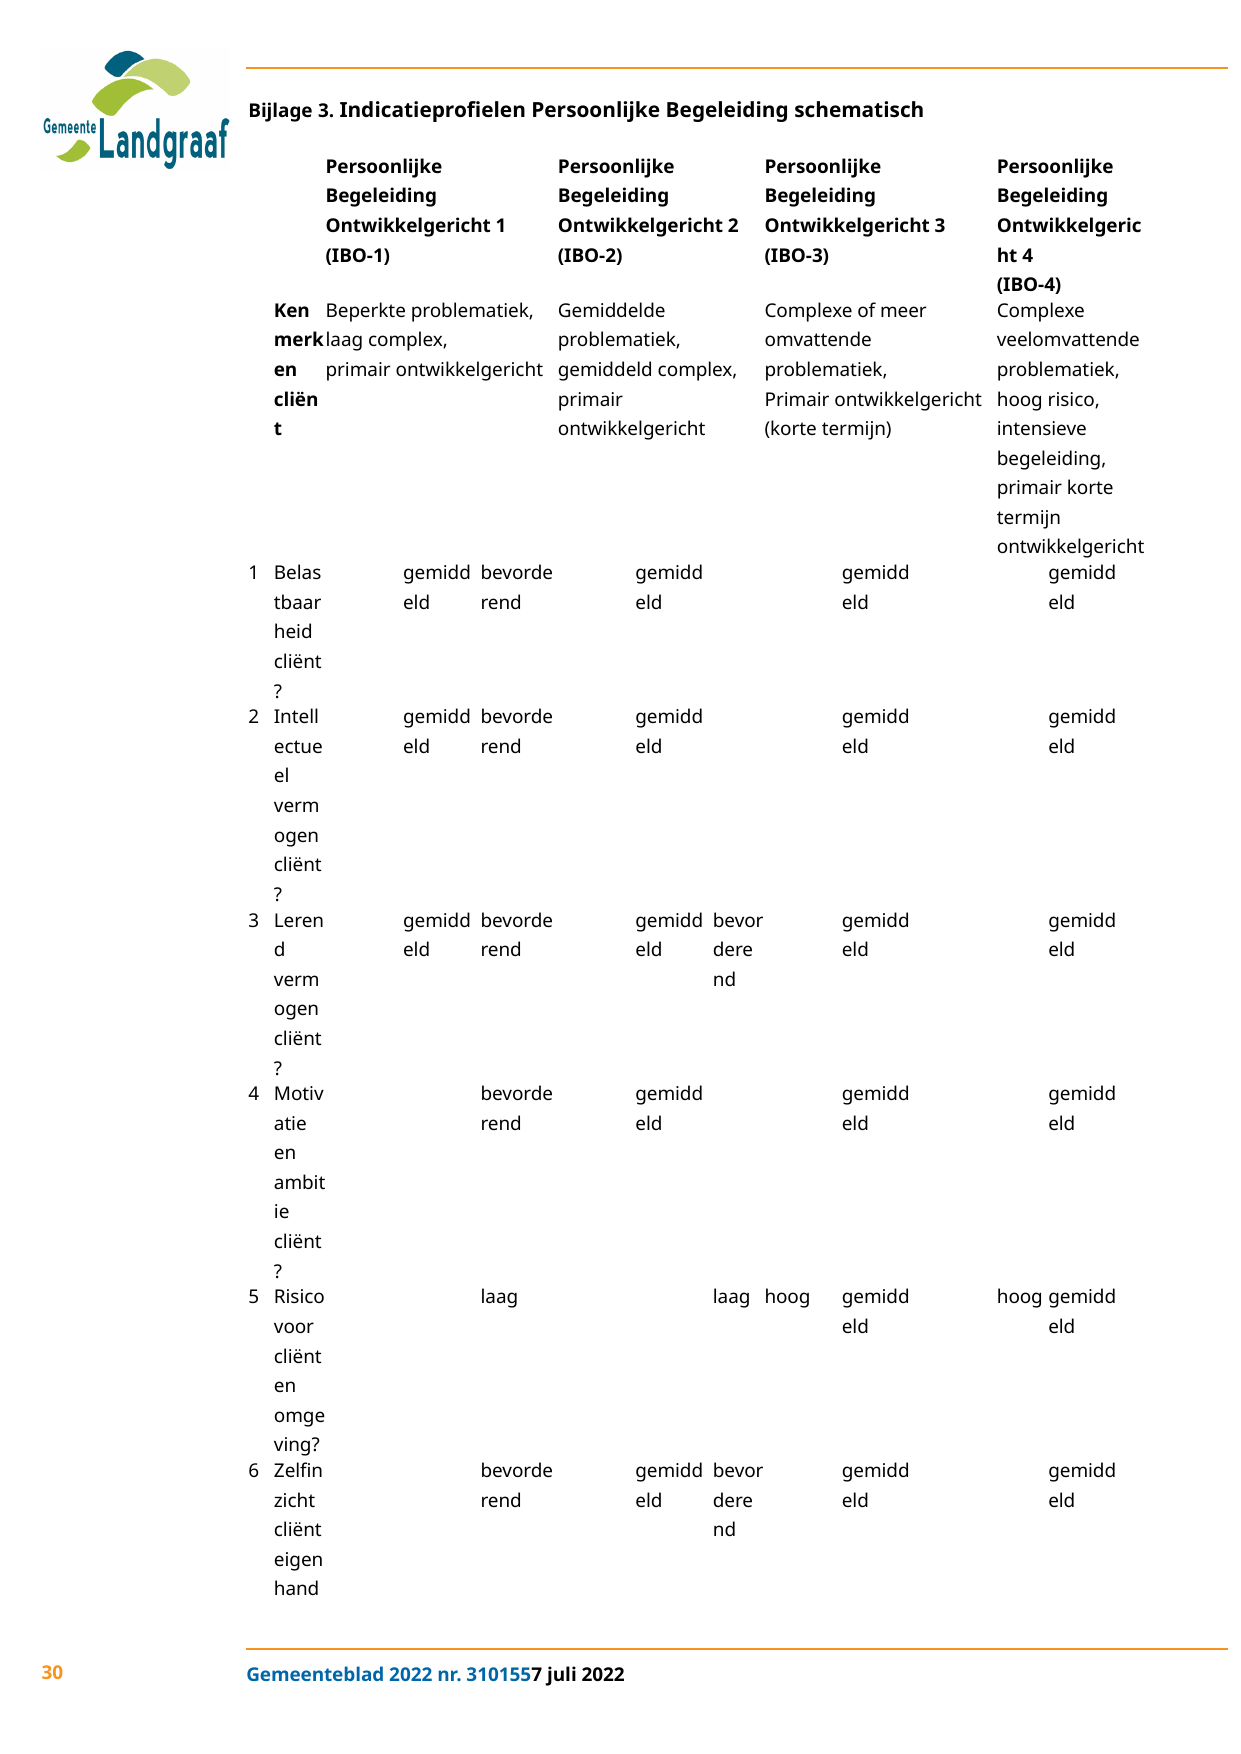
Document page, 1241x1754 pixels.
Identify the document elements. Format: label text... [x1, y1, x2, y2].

table_cell [997, 560, 1048, 703]
table_cell Complexe veelomvattende problematiek, hoog risico, intensieve begeleiding, primair korte termijn ontwikkelgericht [997, 297, 1152, 559]
table_cell [325, 704, 403, 907]
table_cell [558, 1457, 635, 1601]
table_cell laag [713, 1284, 764, 1457]
table_cell gemiddeld [403, 907, 480, 1080]
table_cell [1126, 704, 1152, 907]
table_cell gemiddeld [842, 1457, 919, 1601]
table_cell 6 [248, 1457, 274, 1601]
table_cell hoog [997, 1284, 1048, 1457]
table_cell [325, 560, 403, 703]
table_cell gemiddeld [635, 1080, 713, 1284]
table_cell gemiddeld [635, 560, 713, 703]
table_cell gemiddeld [403, 560, 480, 703]
table_cell bevorderend [713, 1457, 764, 1601]
table_cell [997, 1080, 1048, 1284]
table_cell [919, 560, 997, 703]
table_cell 5 [248, 1284, 274, 1457]
picture [41, 47, 231, 172]
table_cell bevorderend [713, 907, 764, 1080]
table_cell gemiddeld [1048, 560, 1126, 703]
table_cell hoog [764, 1284, 842, 1457]
table_cell [1126, 907, 1152, 1080]
table_cell Kenmerken cliënt [274, 297, 325, 559]
table_cell [403, 1284, 480, 1457]
table_cell [713, 1080, 764, 1284]
table_cell Complexe of meer omvattende problematiek, Primair ontwikkelgericht (korte termijn) [764, 297, 997, 559]
table_header Persoonlijke Begeleiding Ontwikkelgericht 1 (IBO-1) [325, 153, 558, 297]
table_cell [1126, 1080, 1152, 1284]
table_cell Gemiddelde problematiek, gemiddeld complex, primair ontwikkelgericht [558, 297, 764, 559]
table_header [248, 153, 274, 297]
table_cell [1126, 560, 1152, 703]
table_cell [997, 1457, 1048, 1601]
table_cell gemiddeld [842, 907, 919, 1080]
table_cell [403, 1080, 480, 1284]
table_cell [325, 1284, 403, 1457]
table_cell [919, 704, 997, 907]
table_cell [325, 1080, 403, 1284]
table_cell gemiddeld [635, 1457, 713, 1601]
table_cell Beperkte problematiek, laag complex, primair ontwikkelgericht [325, 297, 558, 559]
table_cell Zelfinzicht cliënt eigen hand [274, 1457, 325, 1601]
table_cell gemiddeld [842, 1080, 919, 1284]
table_cell laag [480, 1284, 558, 1457]
table_header Persoonlijke Begeleiding Ontwikkelgericht 4 (IBO-4) [997, 153, 1152, 297]
text Bijlage 3. Indicatieprofielen Persoonlijke Begeleiding schematisch [248, 95, 1152, 123]
table_cell [919, 1080, 997, 1284]
table_cell bevorderend [480, 1457, 558, 1601]
table_cell Risico voor cliënt en omgeving? [274, 1284, 325, 1457]
table_cell [558, 907, 635, 1080]
table_cell [713, 704, 764, 907]
table_cell gemiddeld [1048, 704, 1126, 907]
table_cell 1 [248, 560, 274, 703]
table_cell Belastbaarheid cliënt? [274, 560, 325, 703]
table_cell [635, 1284, 713, 1457]
table_cell [558, 704, 635, 907]
table_cell [325, 907, 403, 1080]
table_cell [764, 1457, 842, 1601]
table_cell [713, 560, 764, 703]
table_cell [558, 1284, 635, 1457]
table_cell [997, 907, 1048, 1080]
table_cell [1126, 1457, 1152, 1601]
table_cell 3 [248, 907, 274, 1080]
table_cell [764, 560, 842, 703]
table_cell [764, 907, 842, 1080]
table_cell gemiddeld [403, 704, 480, 907]
table_cell [325, 1457, 403, 1601]
table_cell [558, 1080, 635, 1284]
table_cell [764, 704, 842, 907]
table_cell gemiddeld [842, 1284, 919, 1457]
table_cell [1126, 1284, 1152, 1457]
table_header [274, 153, 325, 297]
table_cell gemiddeld [842, 560, 919, 703]
table_cell bevorderend [480, 907, 558, 1080]
table_cell 4 [248, 1080, 274, 1284]
table_header Persoonlijke Begeleiding Ontwikkelgericht 2 (IBO-2) [558, 153, 764, 297]
table_cell gemiddeld [1048, 1457, 1126, 1601]
table_cell [919, 907, 997, 1080]
table_cell bevorderend [480, 560, 558, 703]
table_header Persoonlijke Begeleiding Ontwikkelgericht 3 (IBO-3) [764, 153, 997, 297]
table_cell 2 [248, 704, 274, 907]
table_cell gemiddeld [842, 704, 919, 907]
table_cell gemiddeld [1048, 907, 1126, 1080]
table_cell bevorderend [480, 1080, 558, 1284]
table_cell gemiddeld [1048, 1080, 1126, 1284]
table_cell [997, 704, 1048, 907]
table_cell gemiddeld [1048, 1284, 1126, 1457]
table_cell [403, 1457, 480, 1601]
table_cell [919, 1457, 997, 1601]
table_cell gemiddeld [635, 907, 713, 1080]
table_cell Intellectueel vermogen cliënt? [274, 704, 325, 907]
table_cell Motivatie en ambitie cliënt? [274, 1080, 325, 1284]
table_cell [919, 1284, 997, 1457]
table_cell bevorderend [480, 704, 558, 907]
table_cell [558, 560, 635, 703]
table_cell [764, 1080, 842, 1284]
table_cell Lerend vermogen cliënt? [274, 907, 325, 1080]
table_cell [248, 297, 274, 559]
table_cell gemiddeld [635, 704, 713, 907]
